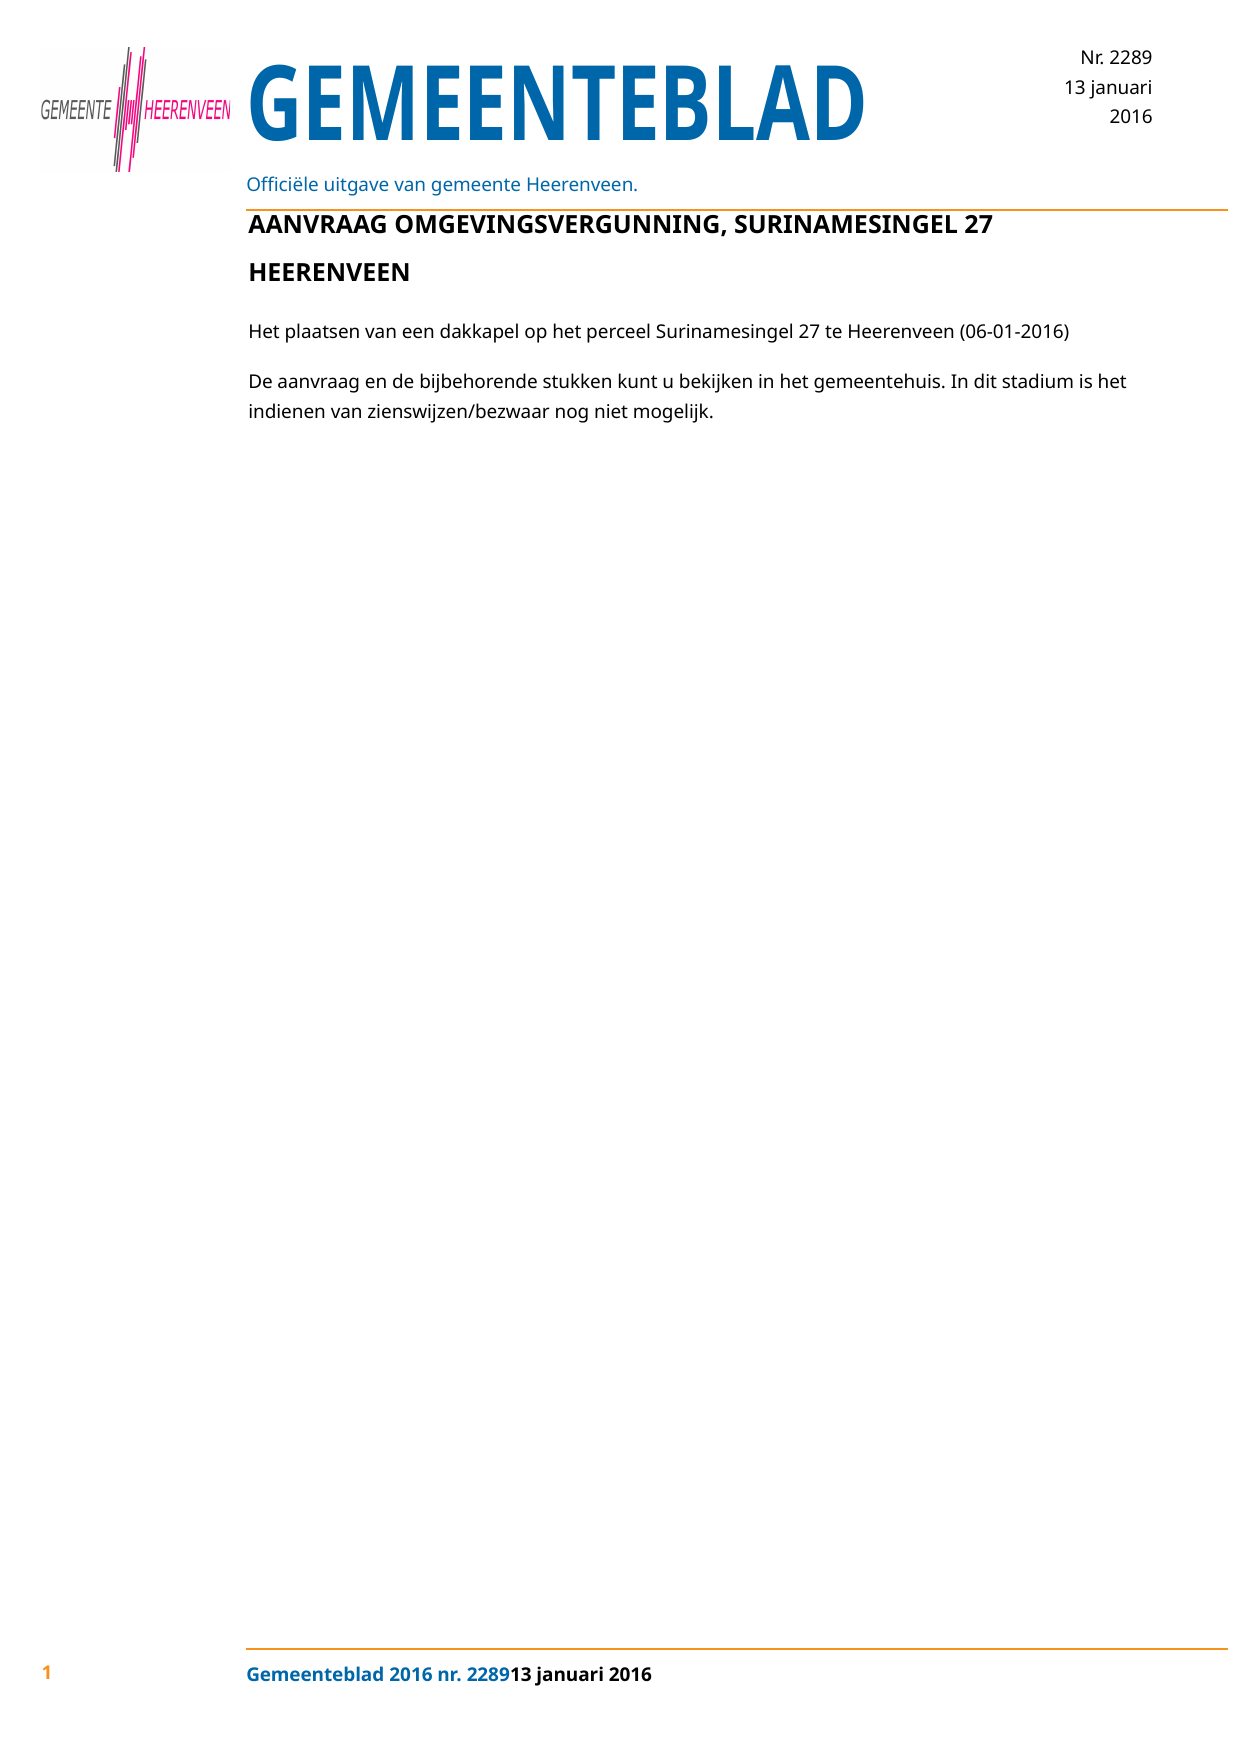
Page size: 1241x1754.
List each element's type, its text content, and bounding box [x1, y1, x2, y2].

picture [41, 47, 231, 172]
text AANVRAAG OMGEVINGSVERGUNNING, SURINAMESINGEL 27 HEERENVEEN [248, 211, 1152, 288]
text De aanvraag en de bijbehorende stukken kunt u bekijken in het gemeentehuis. In dit stadium is het indienen van zienswijzen/bezwaar nog niet mogelijk. [248, 368, 1152, 424]
text Het plaatsen van een dakkapel op het perceel Surinamesingel 27 te Heerenveen (06-01-2016) [248, 318, 1152, 344]
